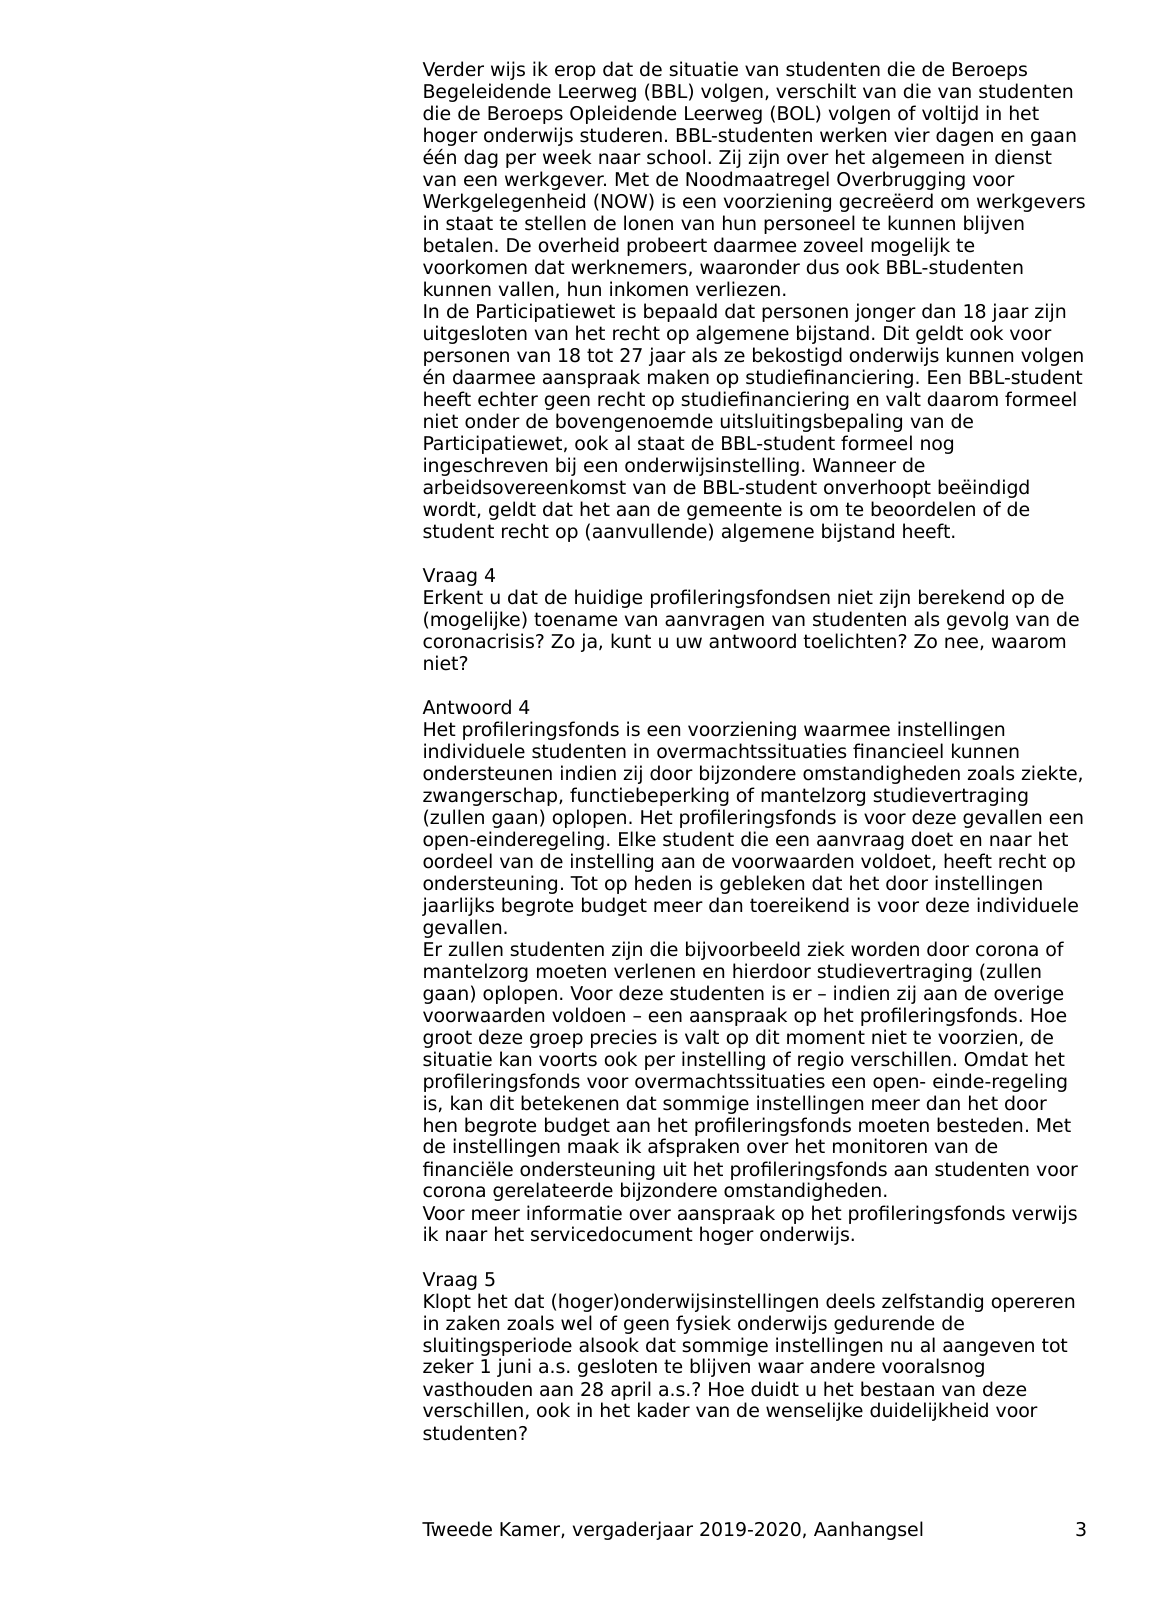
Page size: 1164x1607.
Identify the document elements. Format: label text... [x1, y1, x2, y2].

text Antwoord 4 [422, 697, 1087, 719]
text Vraag 5 [422, 1268, 1087, 1291]
text Er zullen studenten zijn die bijvoorbeeld ziek worden door corona of mantelzorg moeten verlenen en hierdoor studievertraging (zullen gaan) oplopen. Voor deze studenten is er – indien zij aan de overige voorwaarden voldoen – een aanspraak op het profileringsfonds. Hoe groot deze groep precies is valt op dit moment niet te voorzien, de situatie kan voorts ook per instelling of regio verschillen. Omdat het profileringsfonds voor overmachtssituaties een open- einde-regeling is, kan dit betekenen dat sommige instellingen meer dan het door hen begrote budget aan het profileringsfonds moeten besteden. Met de instellingen maak ik afspraken over het monitoren van de financiële ondersteuning uit het profileringsfonds aan studenten voor corona gerelateerde bijzondere omstandigheden. [422, 939, 1087, 1202]
text In de Participatiewet is bepaald dat personen jonger dan 18 jaar zijn uitgesloten van het recht op algemene bijstand. Dit geldt ook voor personen van 18 tot 27 jaar als ze bekostigd onderwijs kunnen volgen én daarmee aanspraak maken op studiefinanciering. Een BBL-student heeft echter geen recht op studiefinanciering en valt daarom formeel niet onder de bovengenoemde uitsluitingsbepaling van de Participatiewet, ook al staat de BBL-student formeel nog ingeschreven bij een onderwijsinstelling. Wanneer de arbeidsovereenkomst van de BBL-student onverhoopt beëindigd wordt, geldt dat het aan de gemeente is om te beoordelen of de student recht op (aanvullende) algemene bijstand heeft. [422, 301, 1087, 543]
text Het profileringsfonds is een voorziening waarmee instellingen individuele studenten in overmachtssituaties financieel kunnen ondersteunen indien zij door bijzondere omstandigheden zoals ziekte, zwangerschap, functiebeperking of mantelzorg studievertraging (zullen gaan) oplopen. Het profileringsfonds is voor deze gevallen een open-einderegeling. Elke student die een aanvraag doet en naar het oordeel van de instelling aan de voorwaarden voldoet, heeft recht op ondersteuning. Tot op heden is gebleken dat het door instellingen jaarlijks begrote budget meer dan toereikend is voor deze individuele gevallen. [422, 719, 1087, 939]
text Klopt het dat (hoger)onderwijsinstellingen deels zelfstandig opereren in zaken zoals wel of geen fysiek onderwijs gedurende de sluitingsperiode alsook dat sommige instellingen nu al aangeven tot zeker 1 juni a.s. gesloten te blijven waar andere vooralsnog vasthouden aan 28 april a.s.? Hoe duidt u het bestaan van deze verschillen, ook in het kader van de wenselijke duidelijkheid voor studenten? [422, 1291, 1087, 1444]
text Erkent u dat de huidige profileringsfondsen niet zijn berekend op de (mogelijke) toename van aanvragen van studenten als gevolg van de coronacrisis? Zo ja, kunt u uw antwoord toelichten? Zo nee, waarom niet? [422, 587, 1087, 675]
text Verder wijs ik erop dat de situatie van studenten die de Beroeps Begeleidende Leerweg (BBL) volgen, verschilt van die van studenten die de Beroeps Opleidende Leerweg (BOL) volgen of voltijd in het hoger onderwijs studeren. BBL-studenten werken vier dagen en gaan één dag per week naar school. Zij zijn over het algemeen in dienst van een werkgever. Met de Noodmaatregel Overbrugging voor Werkgelegenheid (NOW) is een voorziening gecreëerd om werkgevers in staat te stellen de lonen van hun personeel te kunnen blijven betalen. De overheid probeert daarmee zoveel mogelijk te voorkomen dat werknemers, waaronder dus ook BBL-studenten kunnen vallen, hun inkomen verliezen. [422, 59, 1087, 301]
text Vraag 4 [422, 565, 1087, 587]
text Voor meer informatie over aanspraak op het profileringsfonds verwijs ik naar het servicedocument hoger onderwijs. [422, 1202, 1087, 1246]
